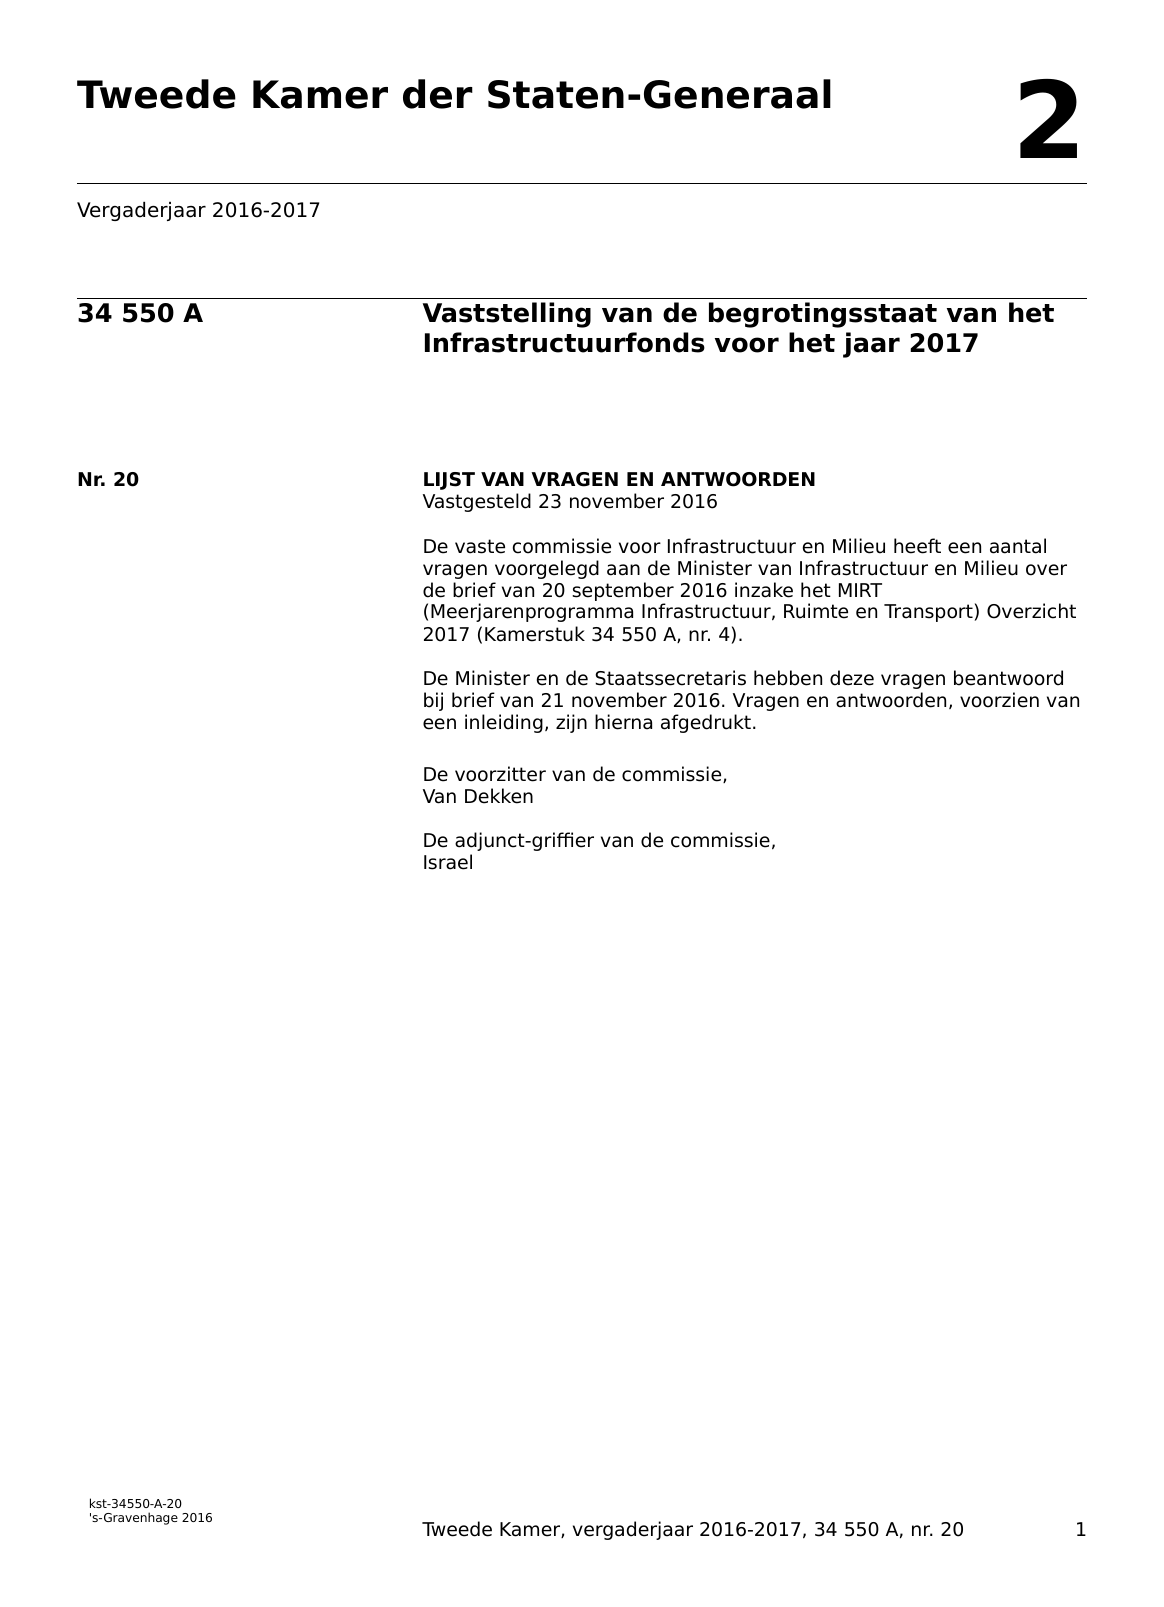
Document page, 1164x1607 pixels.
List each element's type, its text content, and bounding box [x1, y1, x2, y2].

text De adjunct-griffier van de commissie, Israel [422, 830, 1087, 874]
text De Minister en de Staatssecretaris hebben deze vragen beantwoord bij brief van 21 november 2016. Vragen en antwoorden, voorzien van een inleiding, zijn hierna afgedrukt. [422, 668, 1087, 733]
subtitle 34 550 A Vaststelling van de begrotingsstaat van het Infrastructuurfonds voor het jaar 2017 [77, 299, 1087, 358]
text kst-34550-A-20 [88, 1497, 323, 1511]
subtitle Nr. 20 LIJST VAN VRAGEN EN ANTWOORDEN [77, 469, 1087, 491]
table_cell Vergaderjaar 2016-2017 [77, 184, 1087, 298]
text De vaste commissie voor Infrastructuur en Milieu heeft een aantal vragen voorgelegd aan de Minister van Infrastructuur en Milieu over de brief van 20 september 2016 inzake het MIRT (Meerjarenprogramma Infrastructuur, Ruimte en Transport) Overzicht 2017 (Kamerstuk 34 550 A, nr. 4). [422, 536, 1087, 645]
text De voorzitter van de commissie, Van Dekken [422, 763, 1087, 807]
table_header Tweede Kamer der Staten-Generaal [77, 59, 886, 183]
text 's-Gravenhage 2016 [88, 1511, 323, 1525]
text Vastgesteld 23 november 2016 [422, 491, 1087, 513]
table_header 2 [886, 59, 1087, 183]
